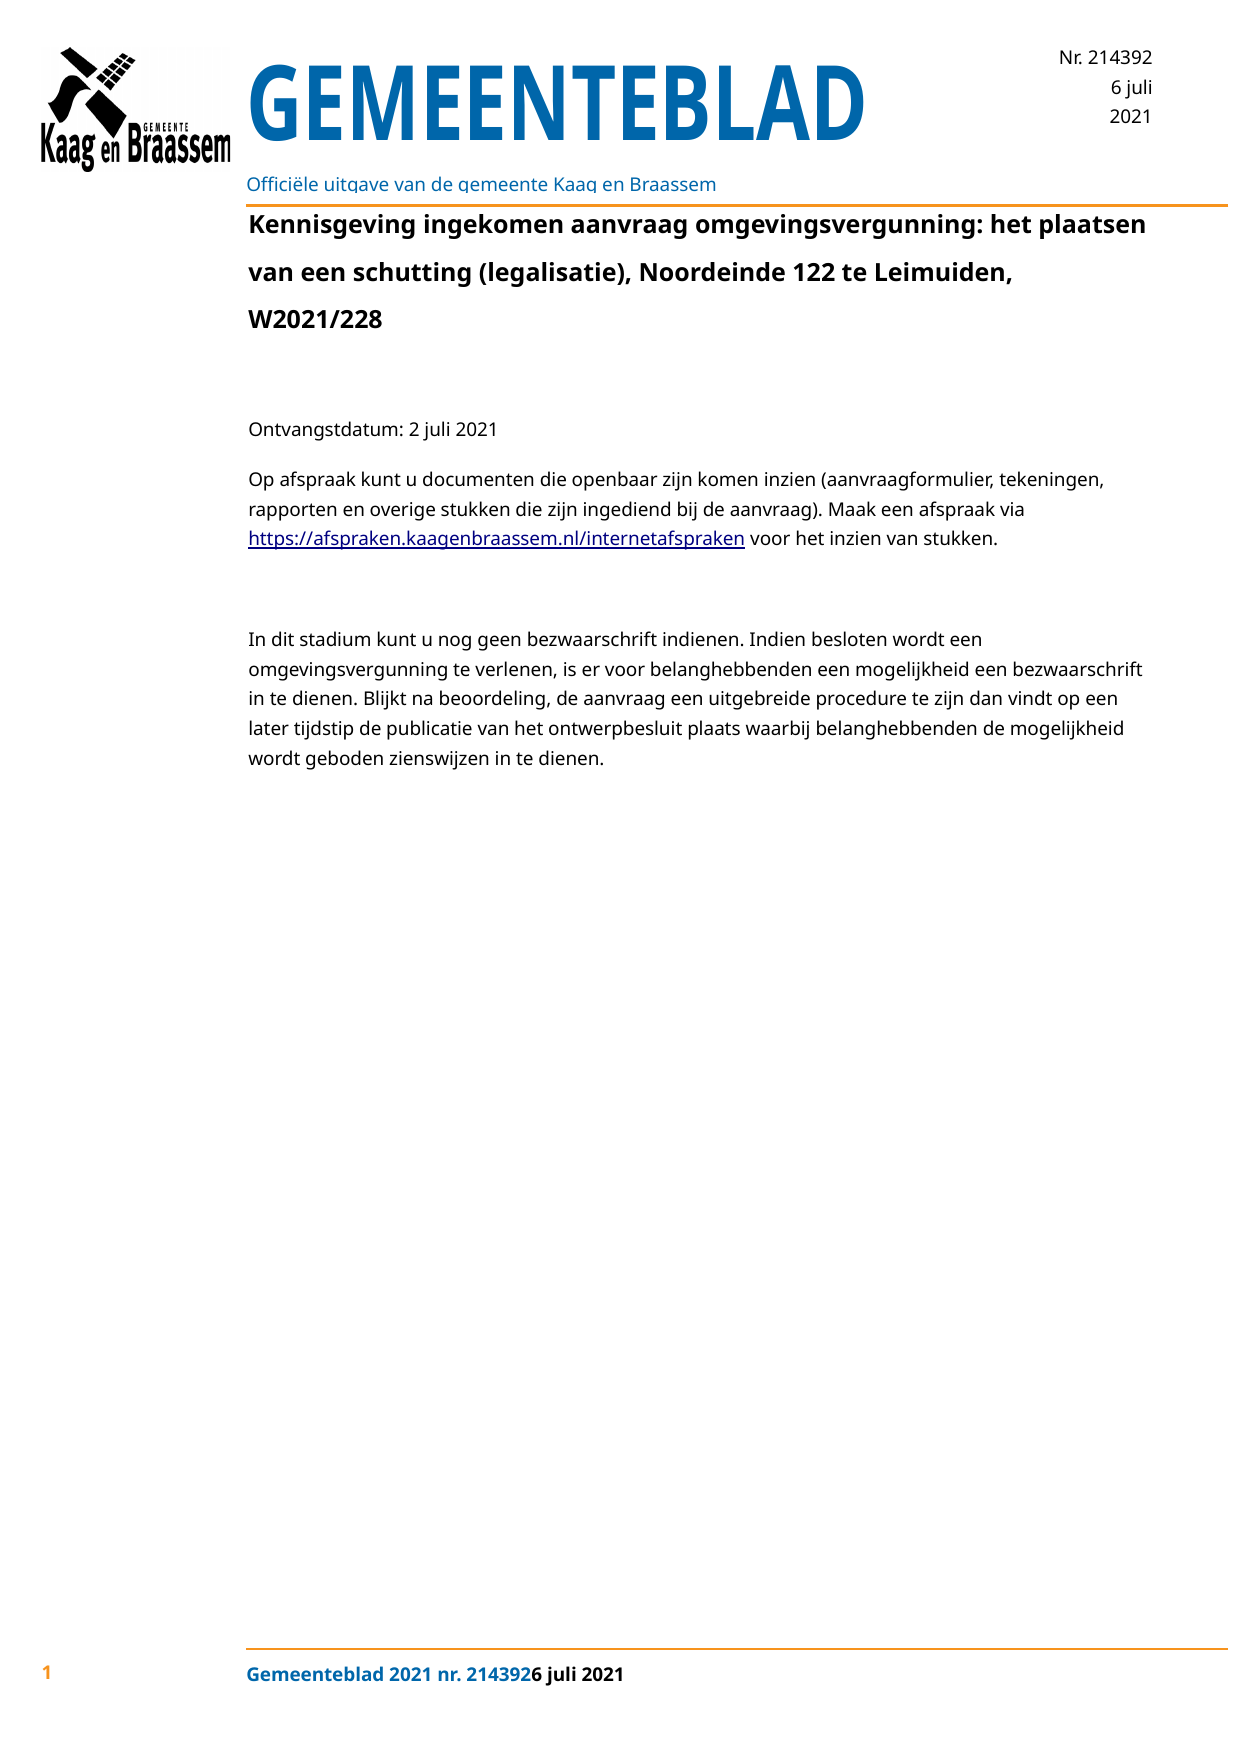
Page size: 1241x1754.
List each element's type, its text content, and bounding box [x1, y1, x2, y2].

text Op afspraak kunt u documenten die openbaar zijn komen inzien (aanvraagformulier, tekeningen, rapporten en overige stukken die zijn ingediend bij de aanvraag). Maak een afspraak via https://afspraken.kaagenbraassem.nl/internetafspraken voor het inzien van stukken. [248, 466, 1152, 551]
picture [41, 47, 231, 172]
text In dit stadium kunt u nog geen bezwaarschrift indienen. Indien besloten wordt een omgevingsvergunning te verlenen, is er voor belanghebbenden een mogelijkheid een bezwaarschrift in te dienen. Blijkt na beoordeling, de aanvraag een uitgebreide procedure te zijn dan vindt op een later tijdstip de publicatie van het ontwerpbesluit plaats waarbij belanghebbenden de mogelijkheid wordt geboden zienswijzen in te dienen. [248, 626, 1152, 770]
text Ontvangstdatum: 2 juli 2021 [248, 416, 1152, 442]
text Kennisgeving ingekomen aanvraag omgevingsvergunning: het plaatsen van een schutting (legalisatie), Noordeinde 122 te Leimuiden, W2021/228 [248, 207, 1152, 336]
